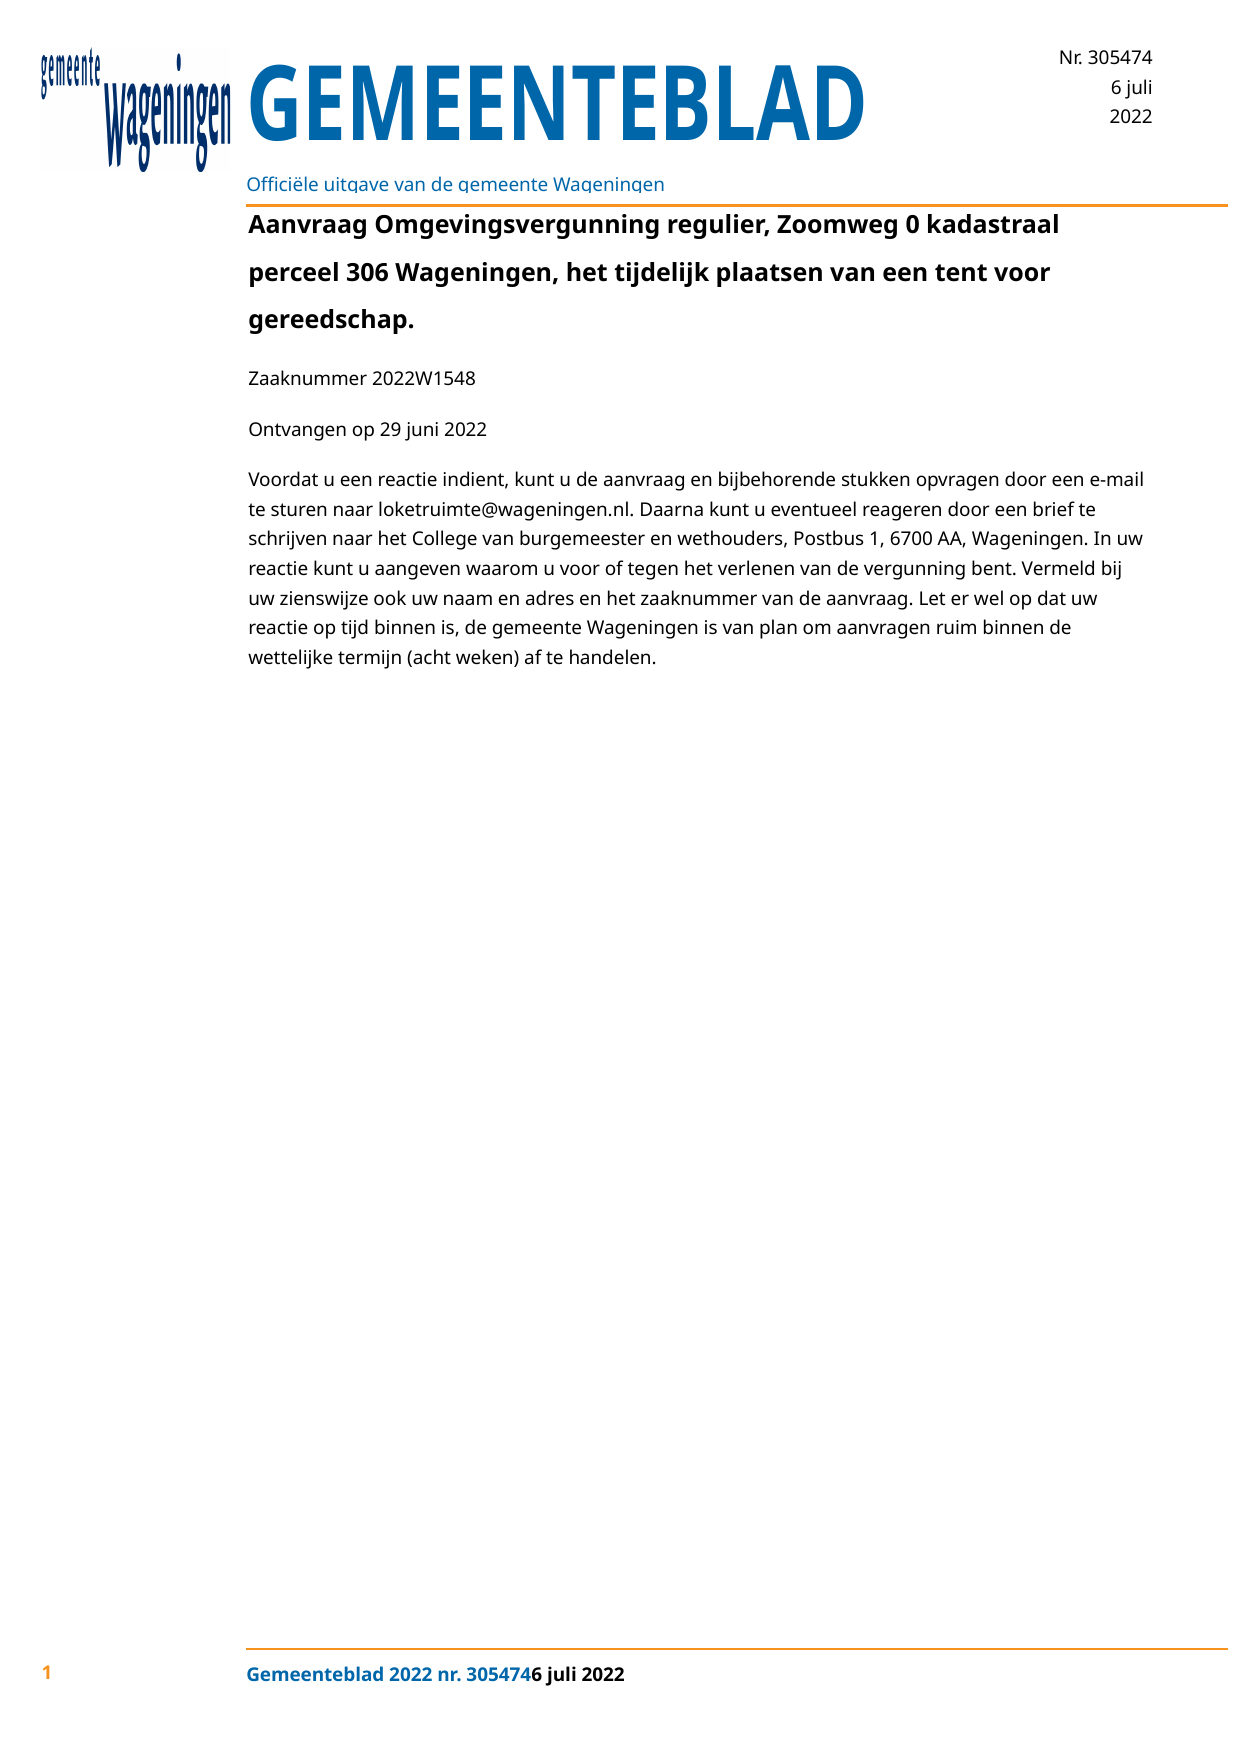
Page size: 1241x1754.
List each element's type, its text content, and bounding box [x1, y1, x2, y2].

text Zaaknummer 2022W1548 [248, 366, 1152, 391]
text Voordat u een reactie indient, kunt u de aanvraag en bijbehorende stukken opvragen door een e-mail te sturen naar loketruimte@wageningen.nl. Daarna kunt u eventueel reageren door een brief te schrijven naar het College van burgemeester en wethouders, Postbus 1, 6700 AA, Wageningen. In uw reactie kunt u aangeven waarom u voor of tegen het verlenen van de vergunning bent. Vermeld bij uw zienswijze ook uw naam en adres en het zaaknummer van de aanvraag. Let er wel op dat uw reactie op tijd binnen is, de gemeente Wageningen is van plan om aanvragen ruim binnen de wettelijke termijn (acht weken) af te handelen. [248, 466, 1152, 669]
text Ontvangen op 29 juni 2022 [248, 416, 1152, 442]
text Aanvraag Omgevingsvergunning regulier, Zoomweg 0 kadastraal perceel 306 Wageningen, het tijdelijk plaatsen van een tent voor gereedschap. [248, 207, 1152, 336]
picture [41, 47, 231, 172]
